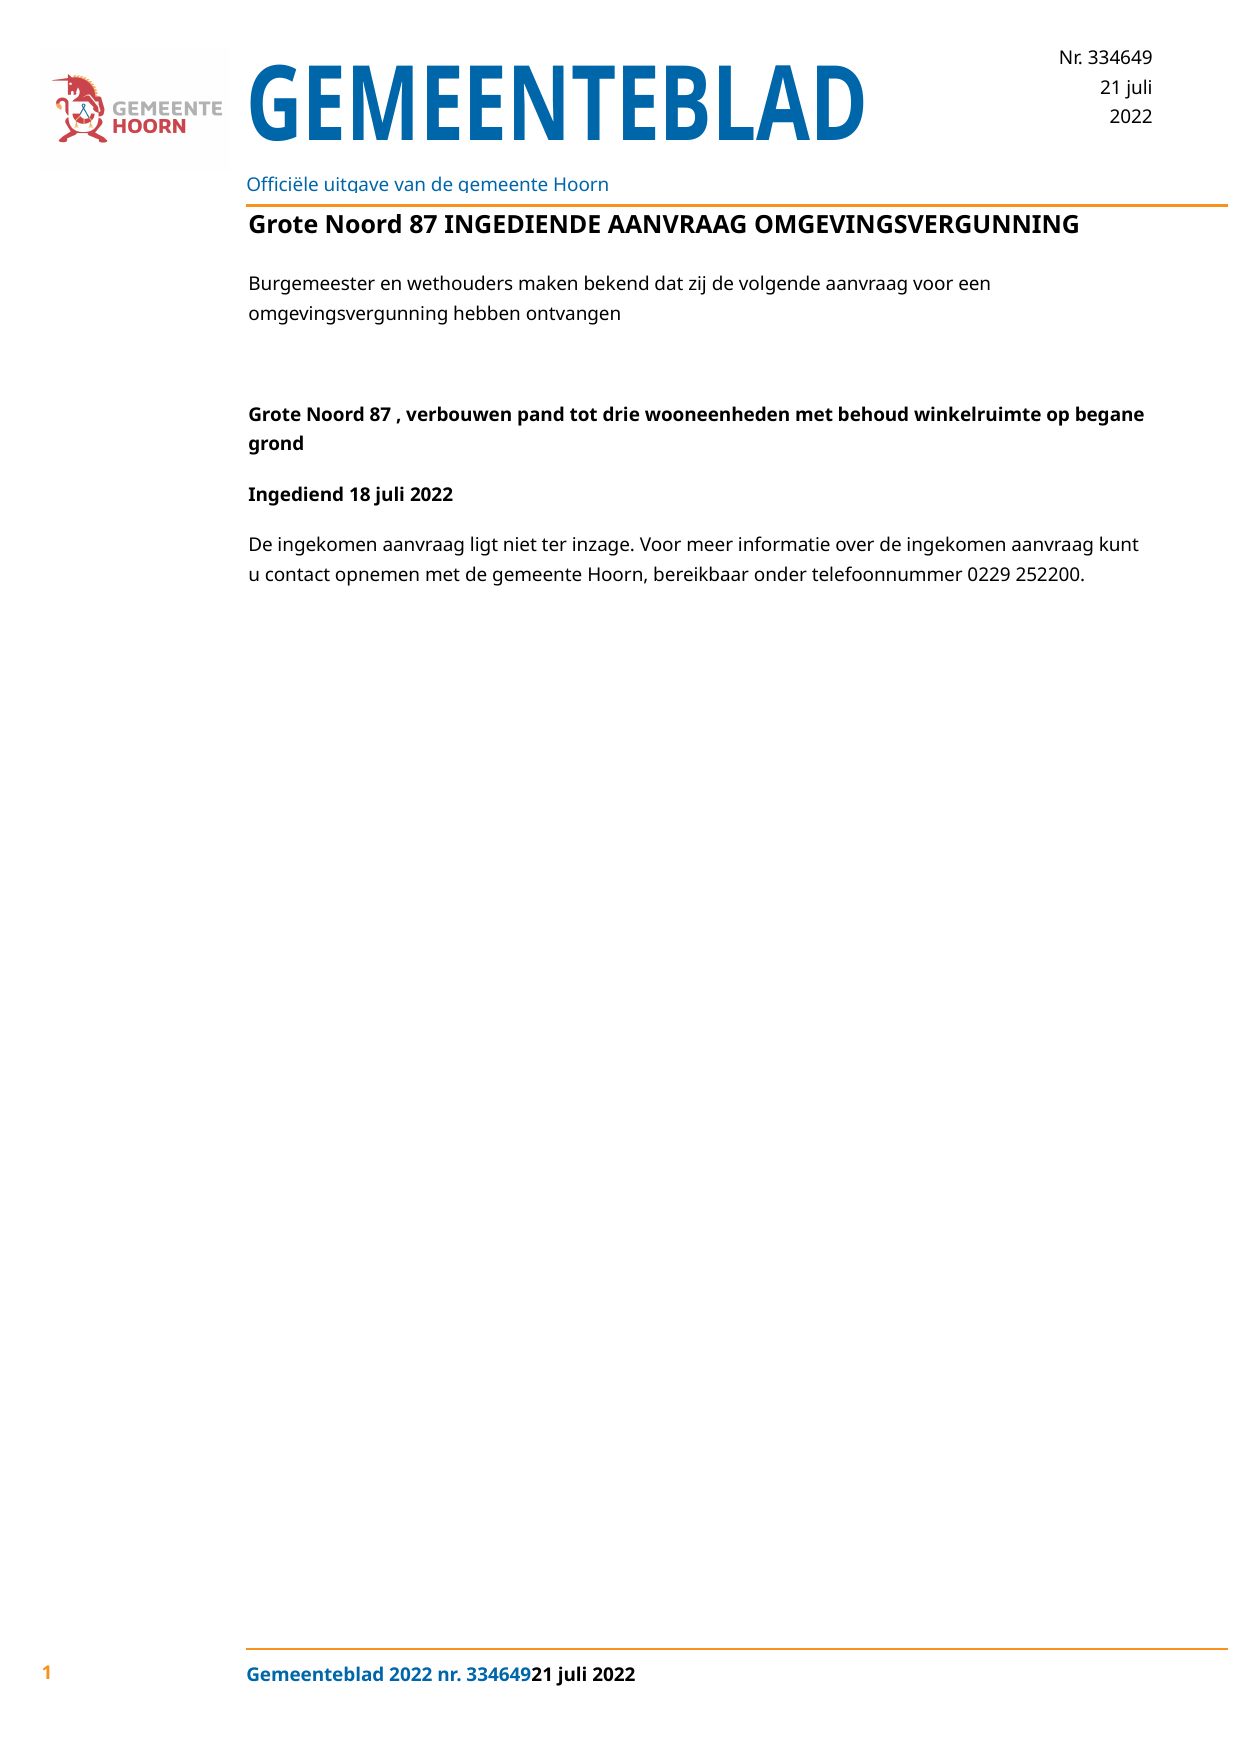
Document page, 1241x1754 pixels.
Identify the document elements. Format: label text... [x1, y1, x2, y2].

text Burgemeester en wethouders maken bekend dat zij de volgende aanvraag voor een omgevingsvergunning hebben ontvangen [248, 270, 1152, 326]
text Grote Noord 87 , verbouwen pand tot drie wooneenheden met behoud winkelruimte op begane grond [248, 401, 1152, 456]
text Ingediend 18 juli 2022 [248, 481, 1152, 506]
text De ingekomen aanvraag ligt niet ter inzage. Voor meer informatie over de ingekomen aanvraag kunt u contact opnemen met de gemeente Hoorn, bereikbaar onder telefoonnummer 0229 252200. [248, 531, 1152, 586]
picture [41, 47, 231, 172]
text Grote Noord 87 INGEDIENDE AANVRAAG OMGEVINGSVERGUNNING [248, 207, 1152, 241]
